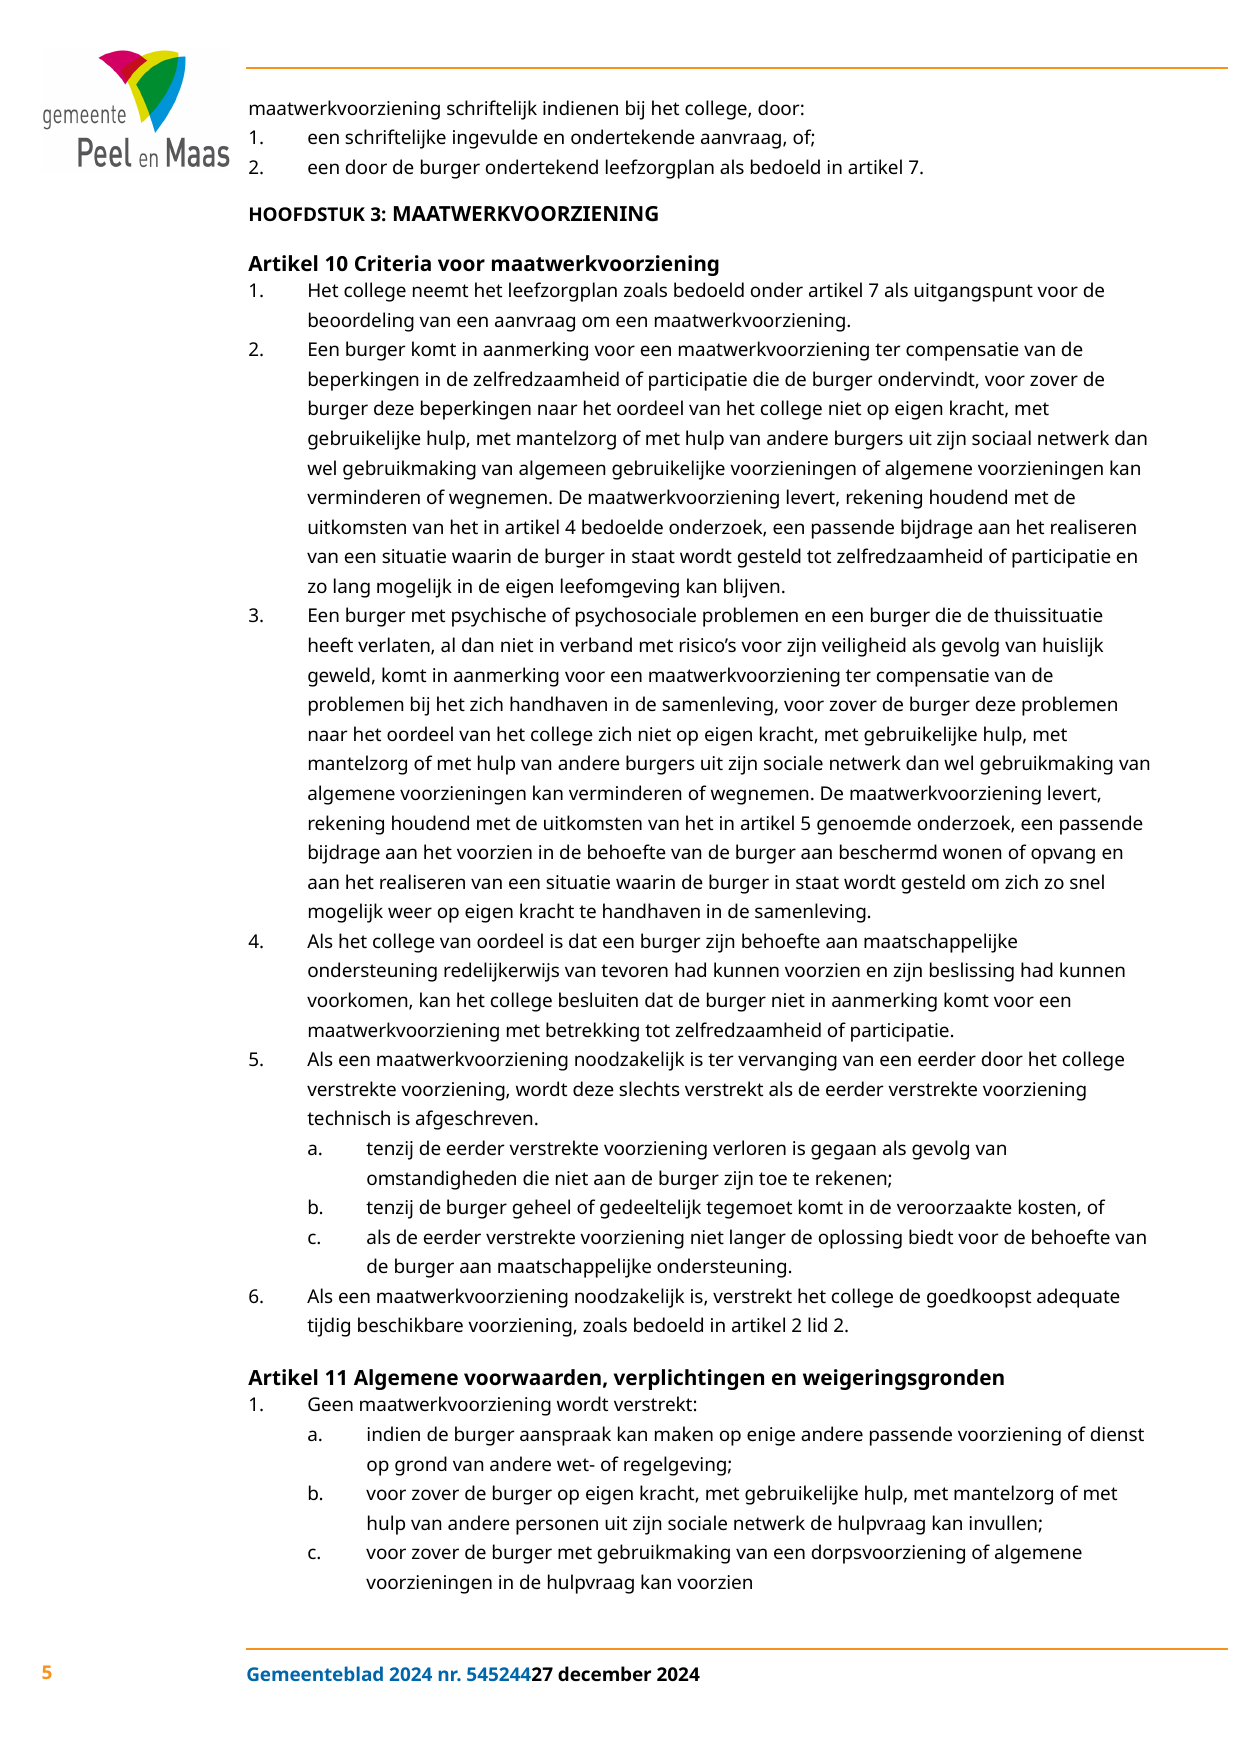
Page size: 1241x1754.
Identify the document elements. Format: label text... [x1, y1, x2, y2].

list Als het college van oordeel is dat een burger zijn behoefte aan maatschappelijke ondersteuning redelijkerwijs van tevoren had kunnen voorzien en zijn beslissing had kunnen voorkomen, kan het college besluiten dat de burger niet in aanmerking komt voor een maatwerkvoorziening met betrekking tot zelfredzaamheid of participatie. [248, 928, 1152, 1043]
list een schriftelijke ingevulde en ondertekende aanvraag, of; [248, 124, 1152, 150]
picture [41, 47, 231, 172]
text HOOFDSTUK 3: MAATWERKVOORZIENING [248, 199, 1152, 228]
list voor zover de burger op eigen kracht, met gebruikelijke hulp, met mantelzorg of met hulp van andere personen uit zijn sociale netwerk de hulpvraag kan invullen; [307, 1480, 1152, 1536]
text Artikel 10 Criteria voor maatwerkvoorziening [248, 249, 1152, 277]
list als de eerder verstrekte voorziening niet langer de oplossing biedt voor de behoefte van de burger aan maatschappelijke ondersteuning. [307, 1224, 1152, 1279]
list tenzij de eerder verstrekte voorziening verloren is gegaan als gevolg van omstandigheden die niet aan de burger zijn toe te rekenen; [307, 1135, 1152, 1191]
list een door de burger ondertekend leefzorgplan als bedoeld in artikel 7. [248, 154, 1152, 180]
list Het college neemt het leefzorgplan zoals bedoeld onder artikel 7 als uitgangspunt voor de beoordeling van een aanvraag om een maatwerkvoorziening. [248, 277, 1152, 333]
list Als een maatwerkvoorziening noodzakelijk is ter vervanging van een eerder door het college verstrekte voorziening, wordt deze slechts verstrekt als de eerder verstrekte voorziening technisch is afgeschreven. [248, 1046, 1152, 1131]
list voor zover de burger met gebruikmaking van een dorpsvoorziening of algemene voorzieningen in de hulpvraag kan voorzien [307, 1539, 1152, 1595]
text maatwerkvoorziening schriftelijk indienen bij het college, door: [248, 95, 1152, 121]
list indien de burger aanspraak kan maken op enige andere passende voorziening of dienst op grond van andere wet- of regelgeving; [307, 1421, 1152, 1476]
list Een burger komt in aanmerking voor een maatwerkvoorziening ter compensatie van de beperkingen in de zelfredzaamheid of participatie die de burger ondervindt, voor zover de burger deze beperkingen naar het oordeel van het college niet op eigen kracht, met gebruikelijke hulp, met mantelzorg of met hulp van andere burgers uit zijn sociaal netwerk dan wel gebruikmaking van algemeen gebruikelijke voorzieningen of algemene voorzieningen kan verminderen of wegnemen. De maatwerkvoorziening levert, rekening houdend met de uitkomsten van het in artikel 4 bedoelde onderzoek, een passende bijdrage aan het realiseren van een situatie waarin de burger in staat wordt gesteld tot zelfredzaamheid of participatie en zo lang mogelijk in de eigen leefomgeving kan blijven. [248, 336, 1152, 599]
list Geen maatwerkvoorziening wordt verstrekt: [248, 1392, 1152, 1417]
list tenzij de burger geheel of gedeeltelijk tegemoet komt in de veroorzaakte kosten, of [307, 1194, 1152, 1220]
list Als een maatwerkvoorziening noodzakelijk is, verstrekt het college de goedkoopst adequate tijdig beschikbare voorziening, zoals bedoeld in artikel 2 lid 2. [248, 1283, 1152, 1338]
text Artikel 11 Algemene voorwaarden, verplichtingen en weigeringsgronden [248, 1363, 1152, 1392]
list Een burger met psychische of psychosociale problemen en een burger die de thuissituatie heeft verlaten, al dan niet in verband met risico’s voor zijn veiligheid als gevolg van huislijk geweld, komt in aanmerking voor een maatwerkvoorziening ter compensatie van de problemen bij het zich handhaven in de samenleving, voor zover de burger deze problemen naar het oordeel van het college zich niet op eigen kracht, met gebruikelijke hulp, met mantelzorg of met hulp van andere burgers uit zijn sociale netwerk dan wel gebruikmaking van algemene voorzieningen kan verminderen of wegnemen. De maatwerkvoorziening levert, rekening houdend met de uitkomsten van het in artikel 5 genoemde onderzoek, een passende bijdrage aan het voorzien in de behoefte van de burger aan beschermd wonen of opvang en aan het realiseren van een situatie waarin de burger in staat wordt gesteld om zich zo snel mogelijk weer op eigen kracht te handhaven in de samenleving. [248, 603, 1152, 924]
